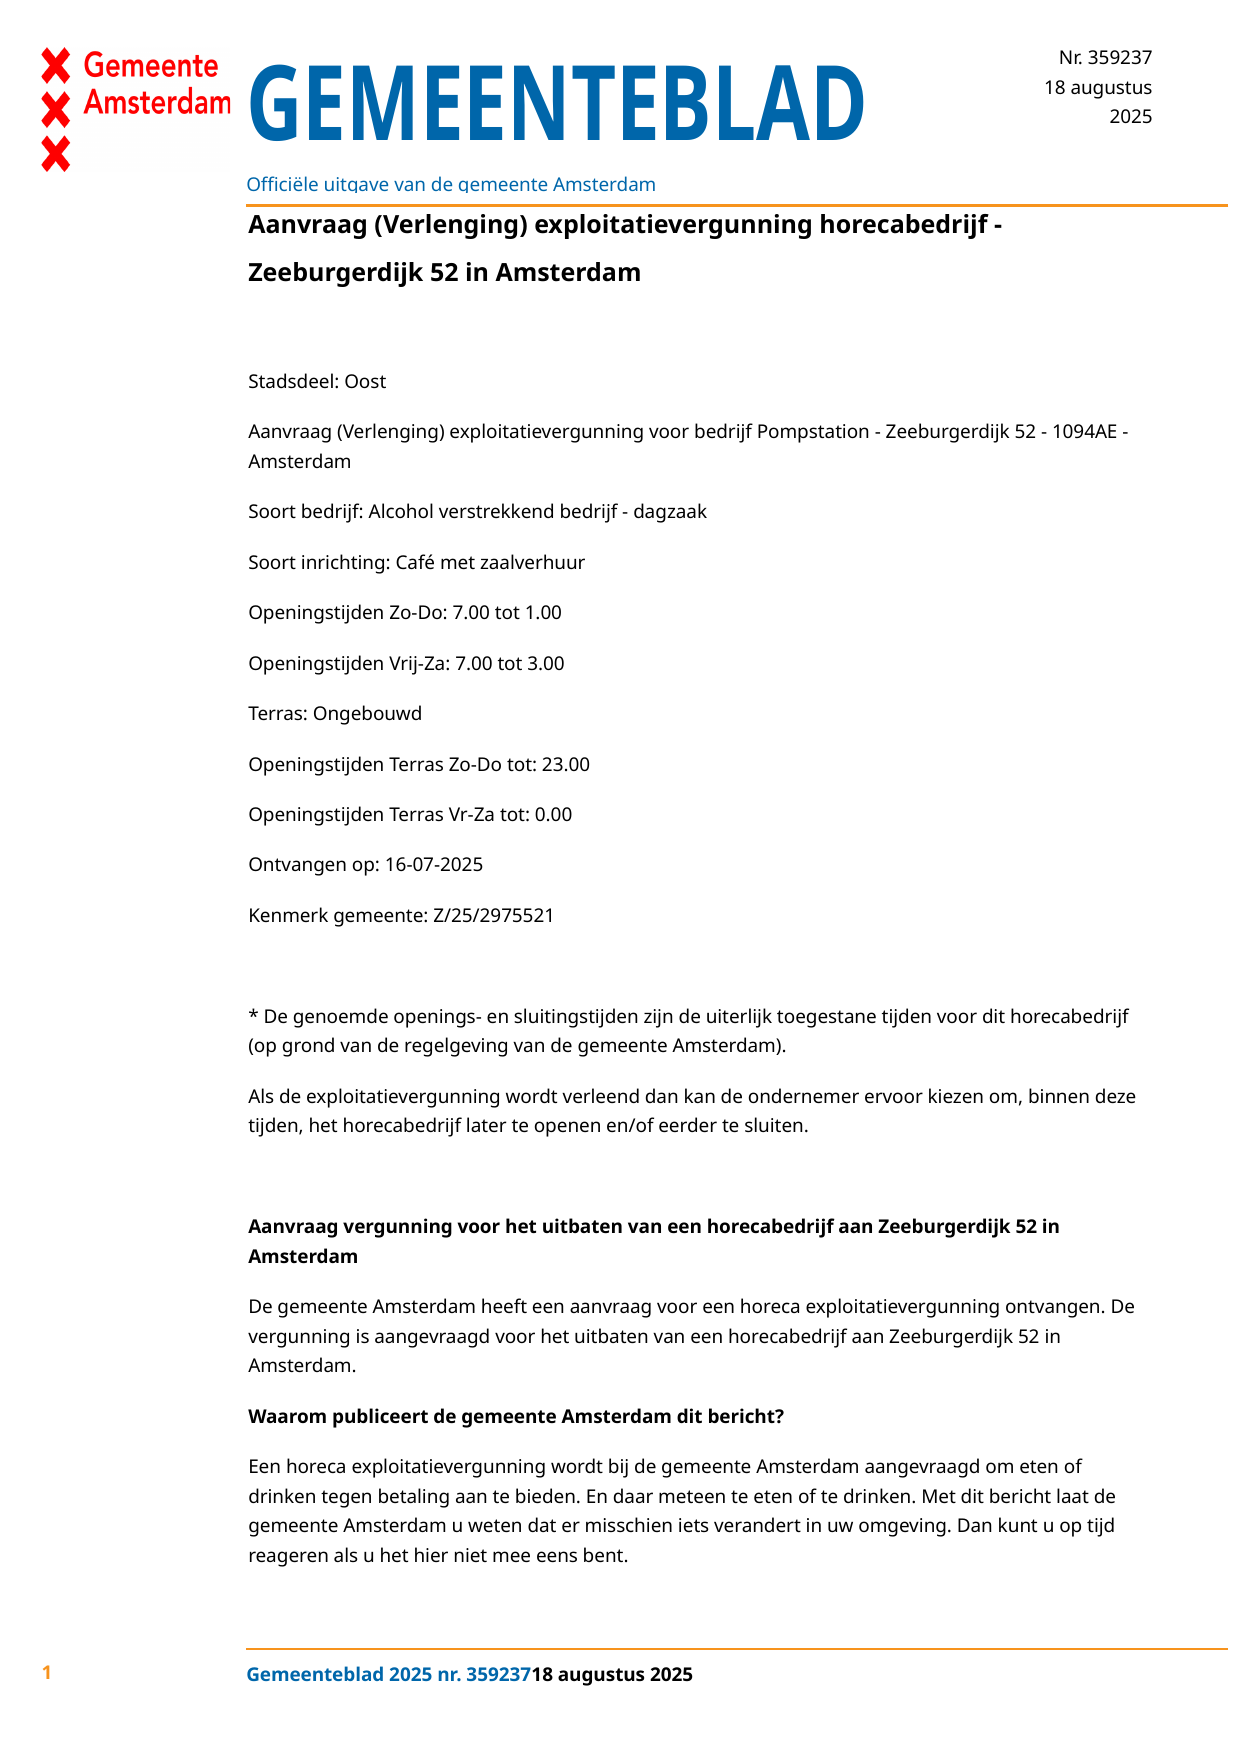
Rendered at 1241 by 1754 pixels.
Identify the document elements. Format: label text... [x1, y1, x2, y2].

text Openingstijden Terras Zo-Do tot: 23.00 [248, 751, 1152, 777]
text Openingstijden Terras Vr-Za tot: 0.00 [248, 801, 1152, 827]
text De gemeente Amsterdam heeft een aanvraag voor een horeca exploitatievergunning ontvangen. De vergunning is aangevraagd voor het uitbaten van een horecabedrijf aan Zeeburgerdijk 52 in Amsterdam. [248, 1293, 1152, 1378]
text Aanvraag (Verlenging) exploitatievergunning voor bedrijf Pompstation - Zeeburgerdijk 52 - 1094AE - Amsterdam [248, 419, 1152, 474]
text * De genoemde openings- en sluitingstijden zijn de uiterlijk toegestane tijden voor dit horecabedrijf (op grond van de regelgeving van de gemeente Amsterdam). [248, 1003, 1152, 1058]
text Stadsdeel: Oost [248, 368, 1152, 394]
text Openingstijden Vrij-Za: 7.00 tot 3.00 [248, 650, 1152, 676]
text Een horeca exploitatievergunning wordt bij de gemeente Amsterdam aangevraagd om eten of drinken tegen betaling aan te bieden. En daar meteen te eten of te drinken. Met dit bericht laat de gemeente Amsterdam u weten dat er misschien iets verandert in uw omgeving. Dan kunt u op tijd reageren als u het hier niet mee eens bent. [248, 1453, 1152, 1568]
text Ontvangen op: 16-07-2025 [248, 852, 1152, 877]
text Soort bedrijf: Alcohol verstrekkend bedrijf - dagzaak [248, 499, 1152, 524]
text Openingstijden Zo-Do: 7.00 tot 1.00 [248, 599, 1152, 625]
text Aanvraag vergunning voor het uitbaten van een horecabedrijf aan Zeeburgerdijk 52 in Amsterdam [248, 1213, 1152, 1269]
text Soort inrichting: Café met zaalverhuur [248, 549, 1152, 575]
picture [41, 47, 231, 172]
text Aanvraag (Verlenging) exploitatievergunning horecabedrijf - Zeeburgerdijk 52 in Amsterdam [248, 207, 1152, 288]
text Terras: Ongebouwd [248, 700, 1152, 726]
text Kenmerk gemeente: Z/25/2975521 [248, 902, 1152, 928]
text Als de exploitatievergunning wordt verleend dan kan de ondernemer ervoor kiezen om, binnen deze tijden, het horecabedrijf later te openen en/of eerder te sluiten. [248, 1083, 1152, 1138]
text Waarom publiceert de gemeente Amsterdam dit bericht? [248, 1403, 1152, 1429]
